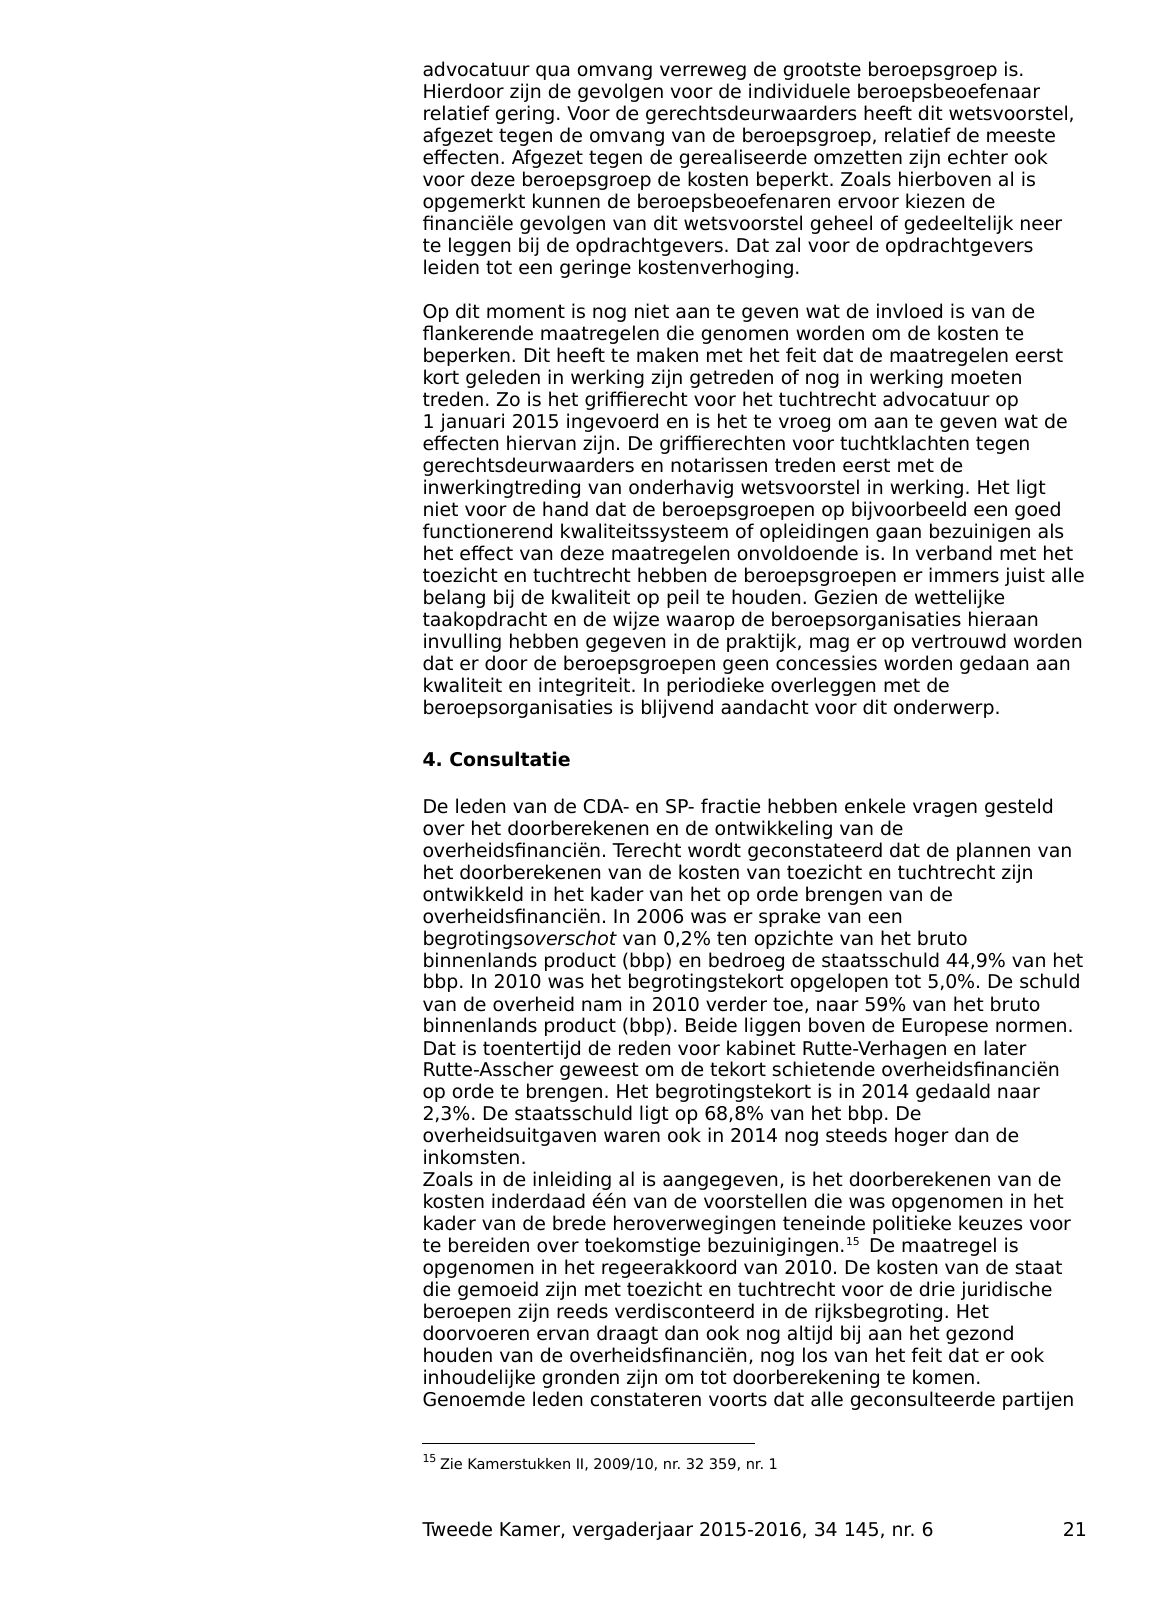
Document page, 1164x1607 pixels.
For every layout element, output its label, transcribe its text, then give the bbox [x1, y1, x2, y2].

text De leden van de CDA- en SP- fractie hebben enkele vragen gesteld over het doorberekenen en de ontwikkeling van de overheidsfinanciën. Terecht wordt geconstateerd dat de plannen van het doorberekenen van de kosten van toezicht en tuchtrecht zijn ontwikkeld in het kader van het op orde brengen van de overheidsfinanciën. In 2006 was er sprake van een begrotingsoverschot van 0,2% ten opzichte van het bruto binnenlands product (bbp) en bedroeg de staatsschuld 44,9% van het bbp. In 2010 was het begrotingstekort opgelopen tot 5,0%. De schuld van de overheid nam in 2010 verder toe, naar 59% van het bruto binnenlands product (bbp). Beide liggen boven de Europese normen. Dat is toentertijd de reden voor kabinet Rutte-Verhagen en later Rutte-Asscher geweest om de tekort schietende overheidsfinanciën op orde te brengen. Het begrotingstekort is in 2014 gedaald naar 2,3%. De staatsschuld ligt op 68,8% van het bbp. De overheidsuitgaven waren ook in 2014 nog steeds hoger dan de inkomsten. [422, 796, 1087, 1169]
text Zie Kamerstukken II, 2009/10, nr. 32 359, nr. 1 [422, 1452, 1087, 1474]
subtitle 4. Consultatie [422, 749, 1087, 771]
text Zoals in de inleiding al is aangegeven, is het doorberekenen van de kosten inderdaad één van de voorstellen die was opgenomen in het kader van de brede heroverwegingen teneinde politieke keuzes voor te bereiden over toekomstige bezuinigingen. De maatregel is opgenomen in het regeerakkoord van 2010. De kosten van de staat die gemoeid zijn met toezicht en tuchtrecht voor de drie juridische beroepen zijn reeds verdisconteerd in de rijksbegroting. Het doorvoeren ervan draagt dan ook nog altijd bij aan het gezond houden van de overheidsfinanciën, nog los van het feit dat er ook inhoudelijke gronden zijn om tot doorberekening te komen. Genoemde leden constateren voorts dat alle geconsulteerde partijen [422, 1169, 1087, 1411]
text Op dit moment is nog niet aan te geven wat de invloed is van de flankerende maatregelen die genomen worden om de kosten te beperken. Dit heeft te maken met het feit dat de maatregelen eerst kort geleden in werking zijn getreden of nog in werking moeten treden. Zo is het griffierecht voor het tuchtrecht advocatuur op 1 januari 2015 ingevoerd en is het te vroeg om aan te geven wat de effecten hiervan zijn. De griffierechten voor tuchtklachten tegen gerechtsdeurwaarders en notarissen treden eerst met de inwerkingtreding van onderhavig wetsvoorstel in werking. Het ligt niet voor de hand dat de beroepsgroepen op bijvoorbeeld een goed functionerend kwaliteitssysteem of opleidingen gaan bezuinigen als het effect van deze maatregelen onvoldoende is. In verband met het toezicht en tuchtrecht hebben de beroepsgroepen er immers juist alle belang bij de kwaliteit op peil te houden. Gezien de wettelijke taakopdracht en de wijze waarop de beroepsorganisaties hieraan invulling hebben gegeven in de praktijk, mag er op vertrouwd worden dat er door de beroepsgroepen geen concessies worden gedaan aan kwaliteit en integriteit. In periodieke overleggen met de beroepsorganisaties is blijvend aandacht voor dit onderwerp. [422, 301, 1087, 719]
text advocatuur qua omvang verreweg de grootste beroepsgroep is. Hierdoor zijn de gevolgen voor de individuele beroepsbeoefenaar relatief gering. Voor de gerechtsdeurwaarders heeft dit wetsvoorstel, afgezet tegen de omvang van de beroepsgroep, relatief de meeste effecten. Afgezet tegen de gerealiseerde omzetten zijn echter ook voor deze beroepsgroep de kosten beperkt. Zoals hierboven al is opgemerkt kunnen de beroepsbeoefenaren ervoor kiezen de financiële gevolgen van dit wetsvoorstel geheel of gedeeltelijk neer te leggen bij de opdrachtgevers. Dat zal voor de opdrachtgevers leiden tot een geringe kostenverhoging. [422, 59, 1087, 279]
